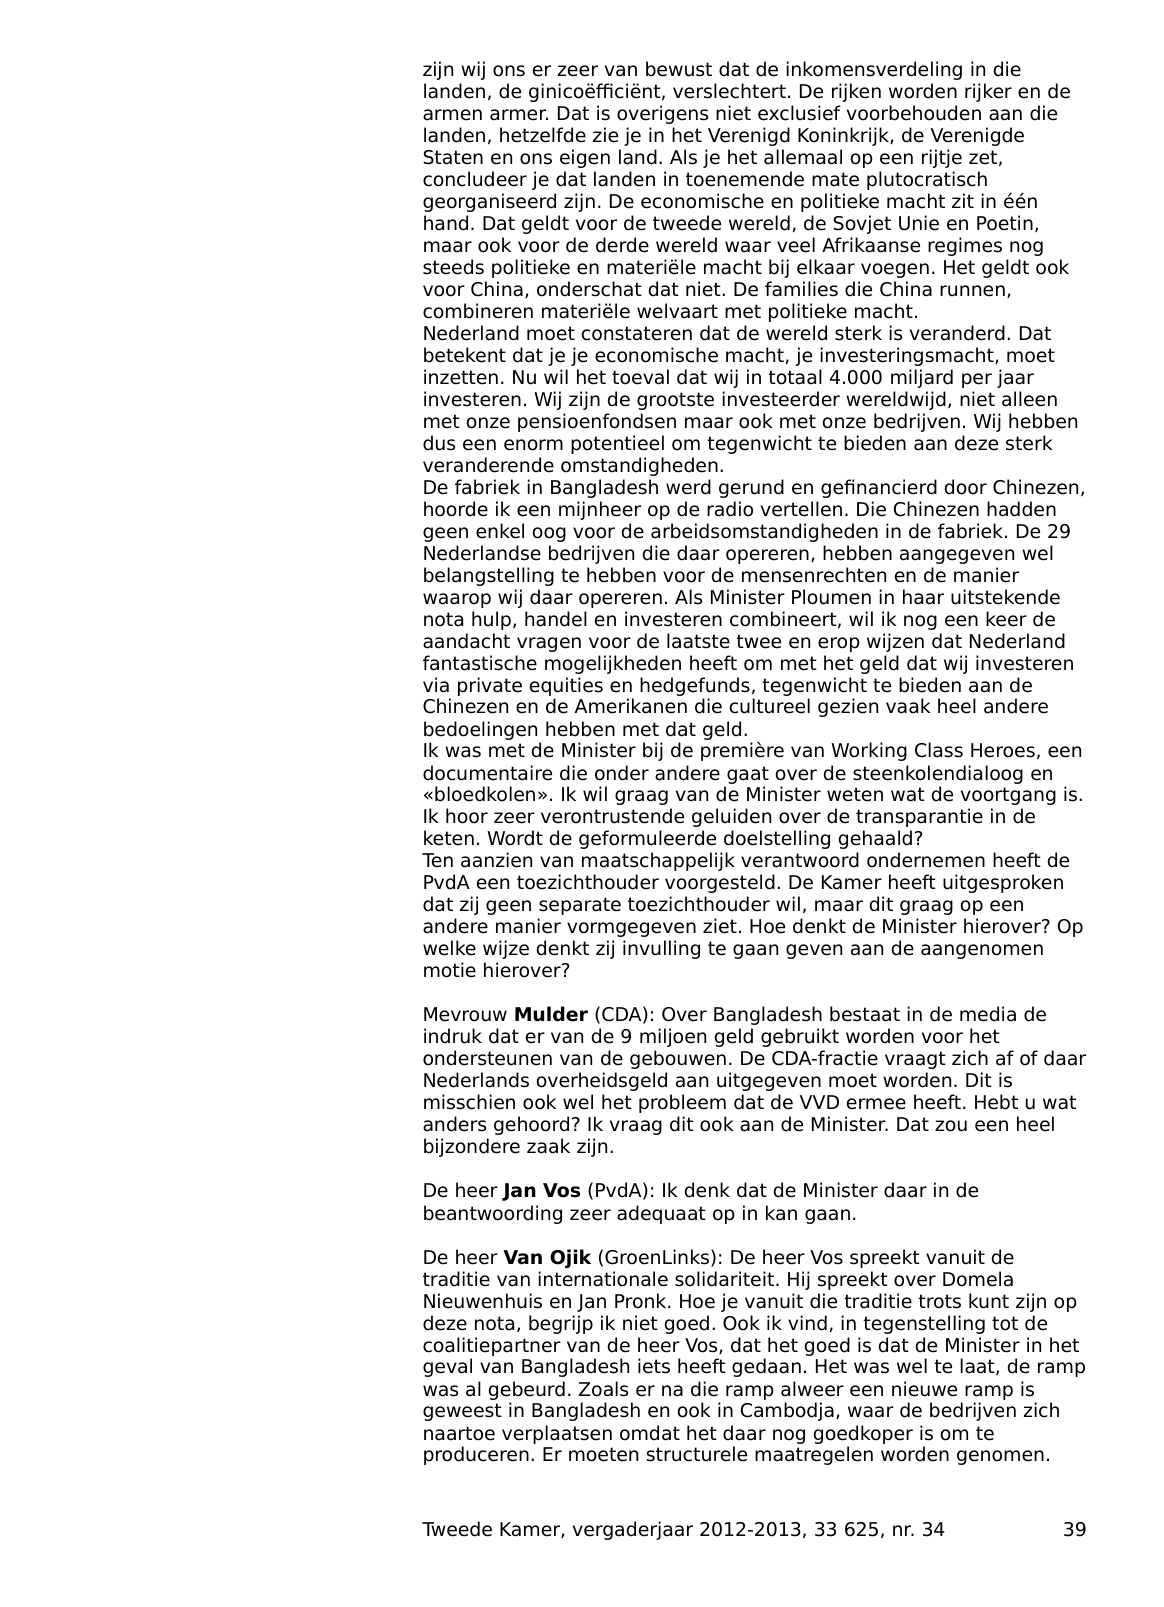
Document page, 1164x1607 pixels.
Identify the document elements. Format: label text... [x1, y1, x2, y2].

text De heer Van Ojik (GroenLinks): De heer Vos spreekt vanuit de traditie van internationale solidariteit. Hij spreekt over Domela Nieuwenhuis en Jan Pronk. Hoe je vanuit die traditie trots kunt zijn op deze nota, begrijp ik niet goed. Ook ik vind, in tegenstelling tot de coalitiepartner van de heer Vos, dat het goed is dat de Minister in het geval van Bangladesh iets heeft gedaan. Het was wel te laat, de ramp was al gebeurd. Zoals er na die ramp alweer een nieuwe ramp is geweest in Bangladesh en ook in Cambodja, waar de bedrijven zich naartoe verplaatsen omdat het daar nog goedkoper is om te produceren. Er moeten structurele maatregelen worden genomen. [422, 1247, 1087, 1466]
text De fabriek in Bangladesh werd gerund en gefinancierd door Chinezen, hoorde ik een mijnheer op de radio vertellen. Die Chinezen hadden geen enkel oog voor de arbeidsomstandigheden in de fabriek. De 29 Nederlandse bedrijven die daar opereren, hebben aangegeven wel belangstelling te hebben voor de mensenrechten en de manier waarop wij daar opereren. Als Minister Ploumen in haar uitstekende nota hulp, handel en investeren combineert, wil ik nog een keer de aandacht vragen voor de laatste twee en erop wijzen dat Nederland fantastische mogelijkheden heeft om met het geld dat wij investeren via private equities en hedgefunds, tegenwicht te bieden aan de Chinezen en de Amerikanen die cultureel gezien vaak heel andere bedoelingen hebben met dat geld. [422, 477, 1087, 740]
text De heer Jan Vos (PvdA): Ik denk dat de Minister daar in de beantwoording zeer adequaat op in kan gaan. [422, 1180, 1087, 1224]
text Nederland moet constateren dat de wereld sterk is veranderd. Dat betekent dat je je economische macht, je investeringsmacht, moet inzetten. Nu wil het toeval dat wij in totaal 4.000 miljard per jaar investeren. Wij zijn de grootste investeerder wereldwijd, niet alleen met onze pensioenfondsen maar ook met onze bedrijven. Wij hebben dus een enorm potentieel om tegenwicht te bieden aan deze sterk veranderende omstandigheden. [422, 323, 1087, 477]
text zijn wij ons er zeer van bewust dat de inkomensverdeling in die landen, de ginicoëfficiënt, verslechtert. De rijken worden rijker en de armen armer. Dat is overigens niet exclusief voorbehouden aan die landen, hetzelfde zie je in het Verenigd Koninkrijk, de Verenigde Staten en ons eigen land. Als je het allemaal op een rijtje zet, concludeer je dat landen in toenemende mate plutocratisch georganiseerd zijn. De economische en politieke macht zit in één hand. Dat geldt voor de tweede wereld, de Sovjet Unie en Poetin, maar ook voor de derde wereld waar veel Afrikaanse regimes nog steeds politieke en materiële macht bij elkaar voegen. Het geldt ook voor China, onderschat dat niet. De families die China runnen, combineren materiële welvaart met politieke macht. [422, 59, 1087, 323]
text Mevrouw Mulder (CDA): Over Bangladesh bestaat in de media de indruk dat er van de 9 miljoen geld gebruikt worden voor het ondersteunen van de gebouwen. De CDA-fractie vraagt zich af of daar Nederlands overheidsgeld aan uitgegeven moet worden. Dit is misschien ook wel het probleem dat de VVD ermee heeft. Hebt u wat anders gehoord? Ik vraag dit ook aan de Minister. Dat zou een heel bijzondere zaak zijn. [422, 1004, 1087, 1158]
text Ik was met de Minister bij de première van Working Class Heroes, een documentaire die onder andere gaat over de steenkolendialoog en «bloedkolen». Ik wil graag van de Minister weten wat de voortgang is. Ik hoor zeer verontrustende geluiden over de transparantie in de keten. Wordt de geformuleerde doelstelling gehaald? [422, 740, 1087, 850]
text Ten aanzien van maatschappelijk verantwoord ondernemen heeft de PvdA een toezichthouder voorgesteld. De Kamer heeft uitgesproken dat zij geen separate toezichthouder wil, maar dit graag op een andere manier vormgegeven ziet. Hoe denkt de Minister hierover? Op welke wijze denkt zij invulling te gaan geven aan de aangenomen motie hierover? [422, 850, 1087, 982]
